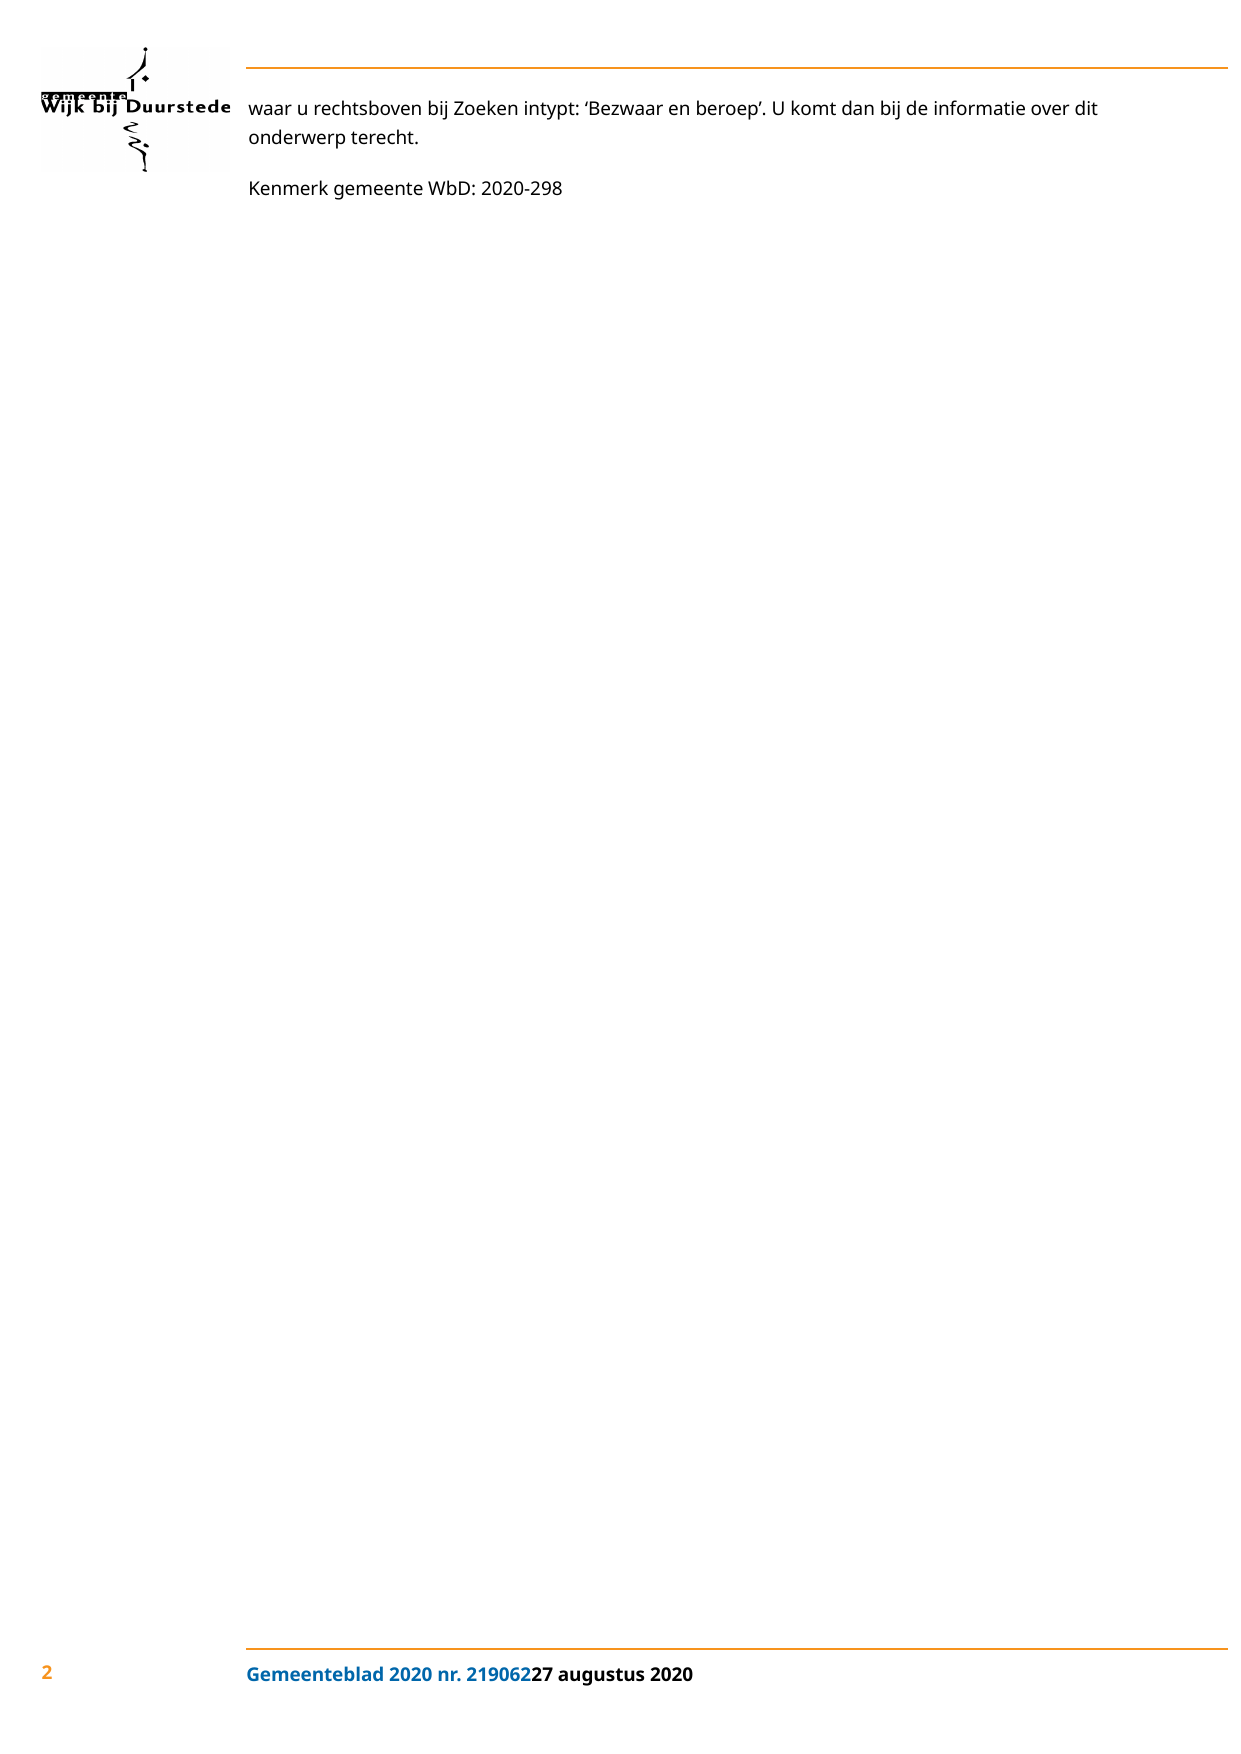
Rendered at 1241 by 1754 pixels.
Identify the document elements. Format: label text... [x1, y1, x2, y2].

text waar u rechtsboven bij Zoeken intypt: ‘Bezwaar en beroep’. U komt dan bij de informatie over dit onderwerp terecht. [248, 95, 1152, 150]
text Kenmerk gemeente WbD: 2020-298 [248, 175, 1152, 201]
picture [41, 47, 231, 172]
